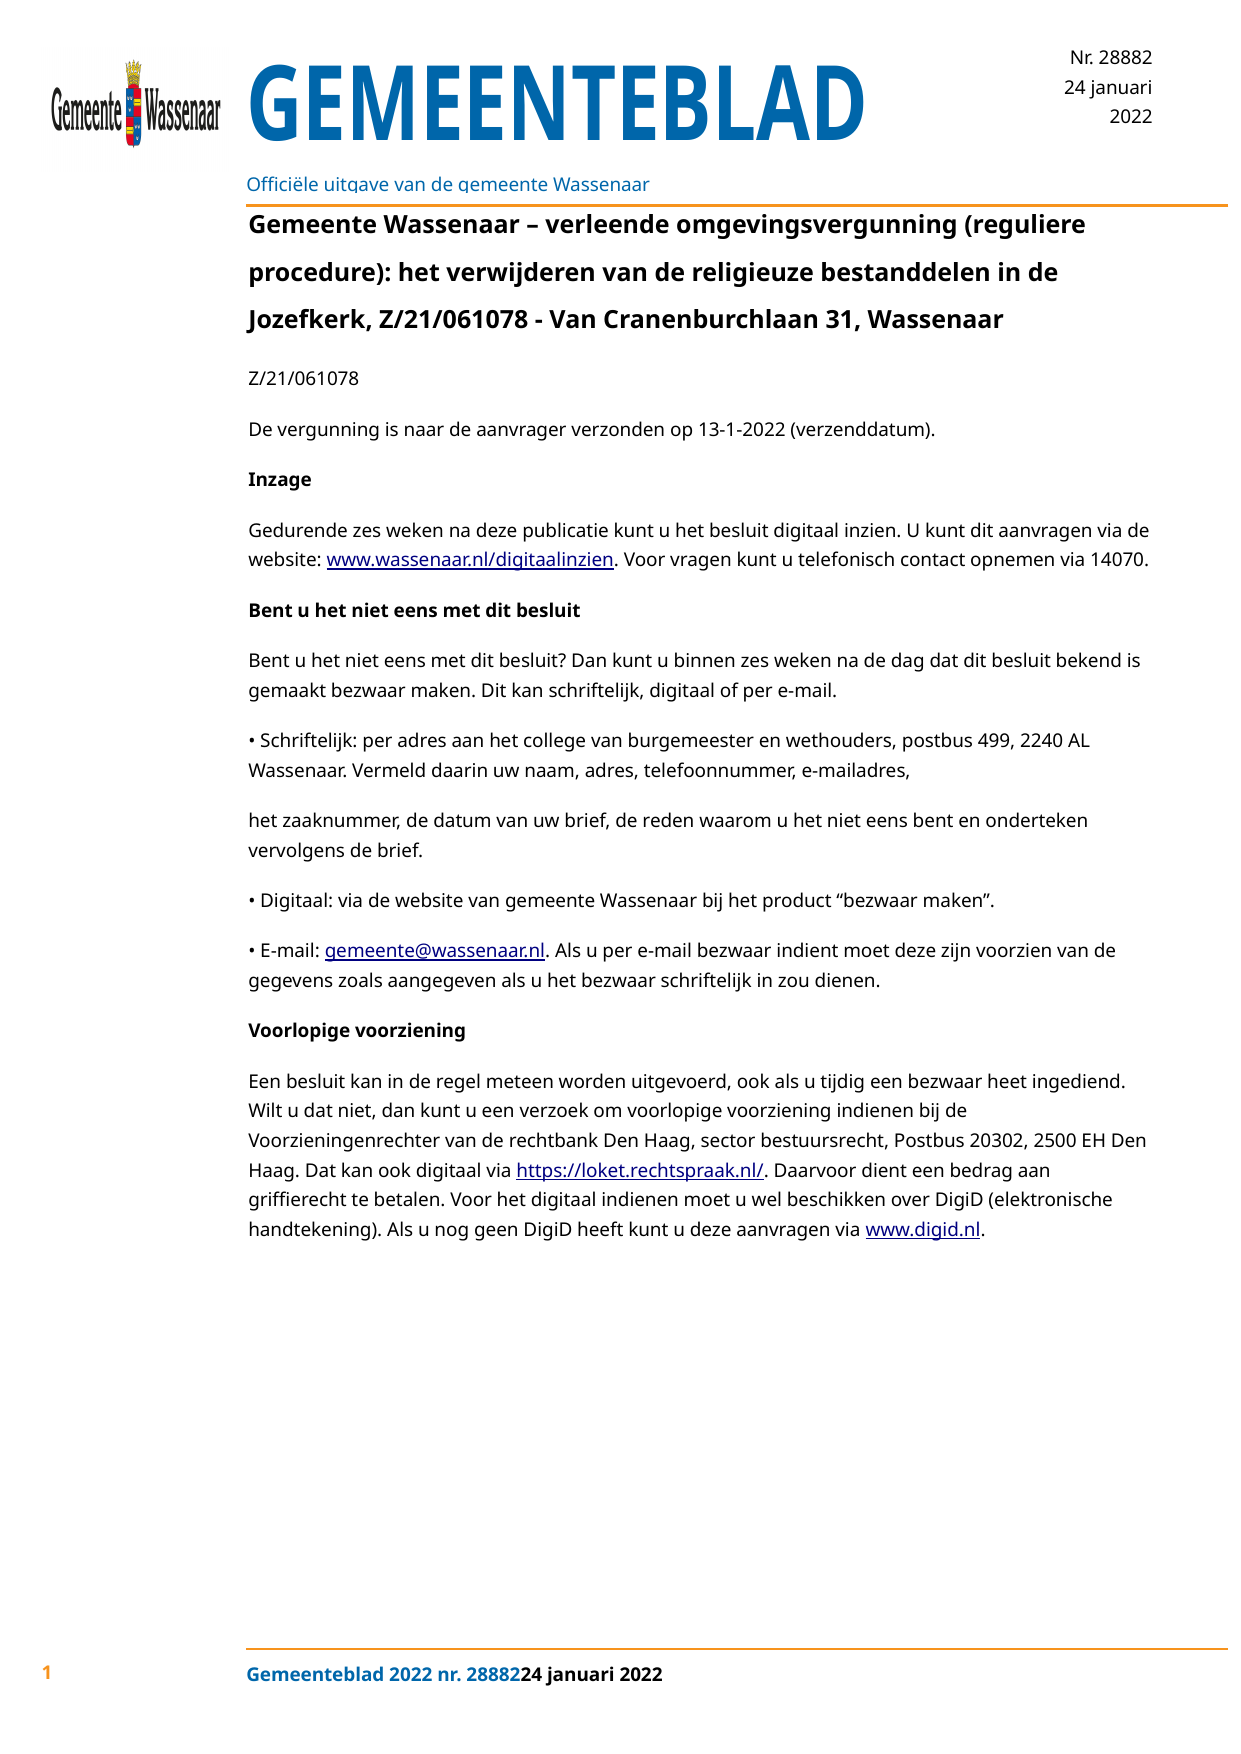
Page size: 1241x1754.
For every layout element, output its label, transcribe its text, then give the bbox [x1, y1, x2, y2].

picture [41, 47, 231, 172]
text Bent u het niet eens met dit besluit? Dan kunt u binnen zes weken na de dag dat dit besluit bekend is gemaakt bezwaar maken. Dit kan schriftelijk, digitaal of per e-mail. [248, 647, 1152, 702]
text • Digitaal: via de website van gemeente Wassenaar bij het product “bezwaar maken”. [248, 887, 1152, 913]
text Bent u het niet eens met dit besluit [248, 597, 1152, 622]
text Gemeente Wassenaar – verleende omgevingsvergunning (reguliere procedure): het verwijderen van de religieuze bestanddelen in de Jozefkerk, Z/21/061078 - Van Cranenburchlaan 31, Wassenaar [248, 207, 1152, 336]
text De vergunning is naar de aanvrager verzonden op 13-1-2022 (verzenddatum). [248, 416, 1152, 442]
text Inzage [248, 466, 1152, 492]
text het zaaknummer, de datum van uw brief, de reden waarom u het niet eens bent en onderteken vervolgens de brief. [248, 807, 1152, 862]
text • E-mail: gemeente@wassenaar.nl. Als u per e-mail bezwaar indient moet deze zijn voorzien van de gegevens zoals aangegeven als u het bezwaar schriftelijk in zou dienen. [248, 938, 1152, 993]
text Een besluit kan in de regel meteen worden uitgevoerd, ook als u tijdig een bezwaar heet ingediend. Wilt u dat niet, dan kunt u een verzoek om voorlopige voorziening indienen bij de Voorzieningenrechter van de rechtbank Den Haag, sector bestuursrecht, Postbus 20302, 2500 EH Den Haag. Dat kan ook digitaal via https://loket.rechtspraak.nl/. Daarvoor dient een bedrag aan griffierecht te betalen. Voor het digitaal indienen moet u wel beschikken over DigiD (elektronische handtekening). Als u nog geen DigiD heeft kunt u deze aanvragen via www.digid.nl. [248, 1068, 1152, 1242]
text Z/21/061078 [248, 366, 1152, 391]
text • Schriftelijk: per adres aan het college van burgemeester en wethouders, postbus 499, 2240 AL Wassenaar. Vermeld daarin uw naam, adres, telefoonnummer, e-mailadres, [248, 727, 1152, 782]
text Gedurende zes weken na deze publicatie kunt u het besluit digitaal inzien. U kunt dit aanvragen via de website: www.wassenaar.nl/digitaalinzien. Voor vragen kunt u telefonisch contact opnemen via 14070. [248, 517, 1152, 572]
text Voorlopige voorziening [248, 1018, 1152, 1043]
